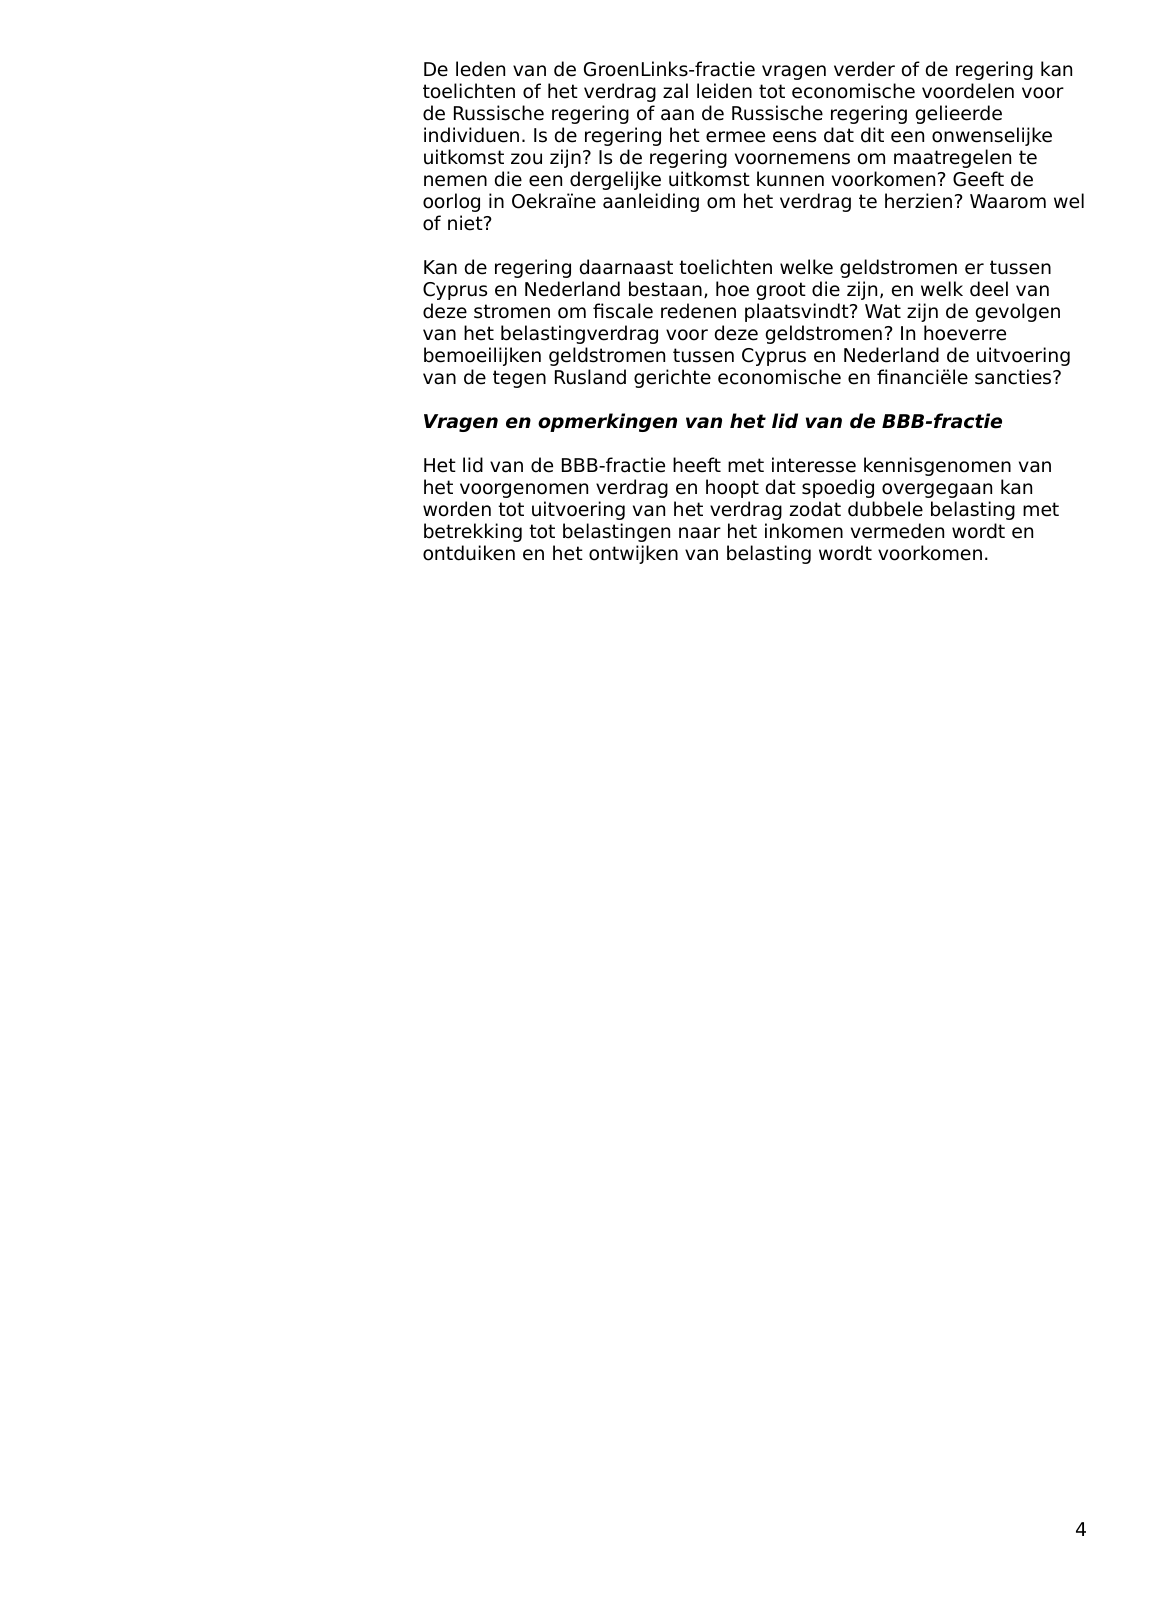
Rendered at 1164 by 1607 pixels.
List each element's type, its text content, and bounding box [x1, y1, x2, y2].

text Kan de regering daarnaast toelichten welke geldstromen er tussen Cyprus en Nederland bestaan, hoe groot die zijn, en welk deel van deze stromen om fiscale redenen plaatsvindt? Wat zijn de gevolgen van het belastingverdrag voor deze geldstromen? In hoeverre bemoeilijken geldstromen tussen Cyprus en Nederland de uitvoering van de tegen Rusland gerichte economische en financiële sancties? [422, 257, 1087, 389]
text De leden van de GroenLinks-fractie vragen verder of de regering kan toelichten of het verdrag zal leiden tot economische voordelen voor de Russische regering of aan de Russische regering gelieerde individuen. Is de regering het ermee eens dat dit een onwenselijke uitkomst zou zijn? Is de regering voornemens om maatregelen te nemen die een dergelijke uitkomst kunnen voorkomen? Geeft de oorlog in Oekraïne aanleiding om het verdrag te herzien? Waarom wel of niet? [422, 59, 1087, 235]
text Het lid van de BBB-fractie heeft met interesse kennisgenomen van het voorgenomen verdrag en hoopt dat spoedig overgegaan kan worden tot uitvoering van het verdrag zodat dubbele belasting met betrekking tot belastingen naar het inkomen vermeden wordt en ontduiken en het ontwijken van belasting wordt voorkomen. [422, 455, 1087, 565]
subtitle Vragen en opmerkingen van het lid van de BBB-fractie [422, 411, 1087, 433]
